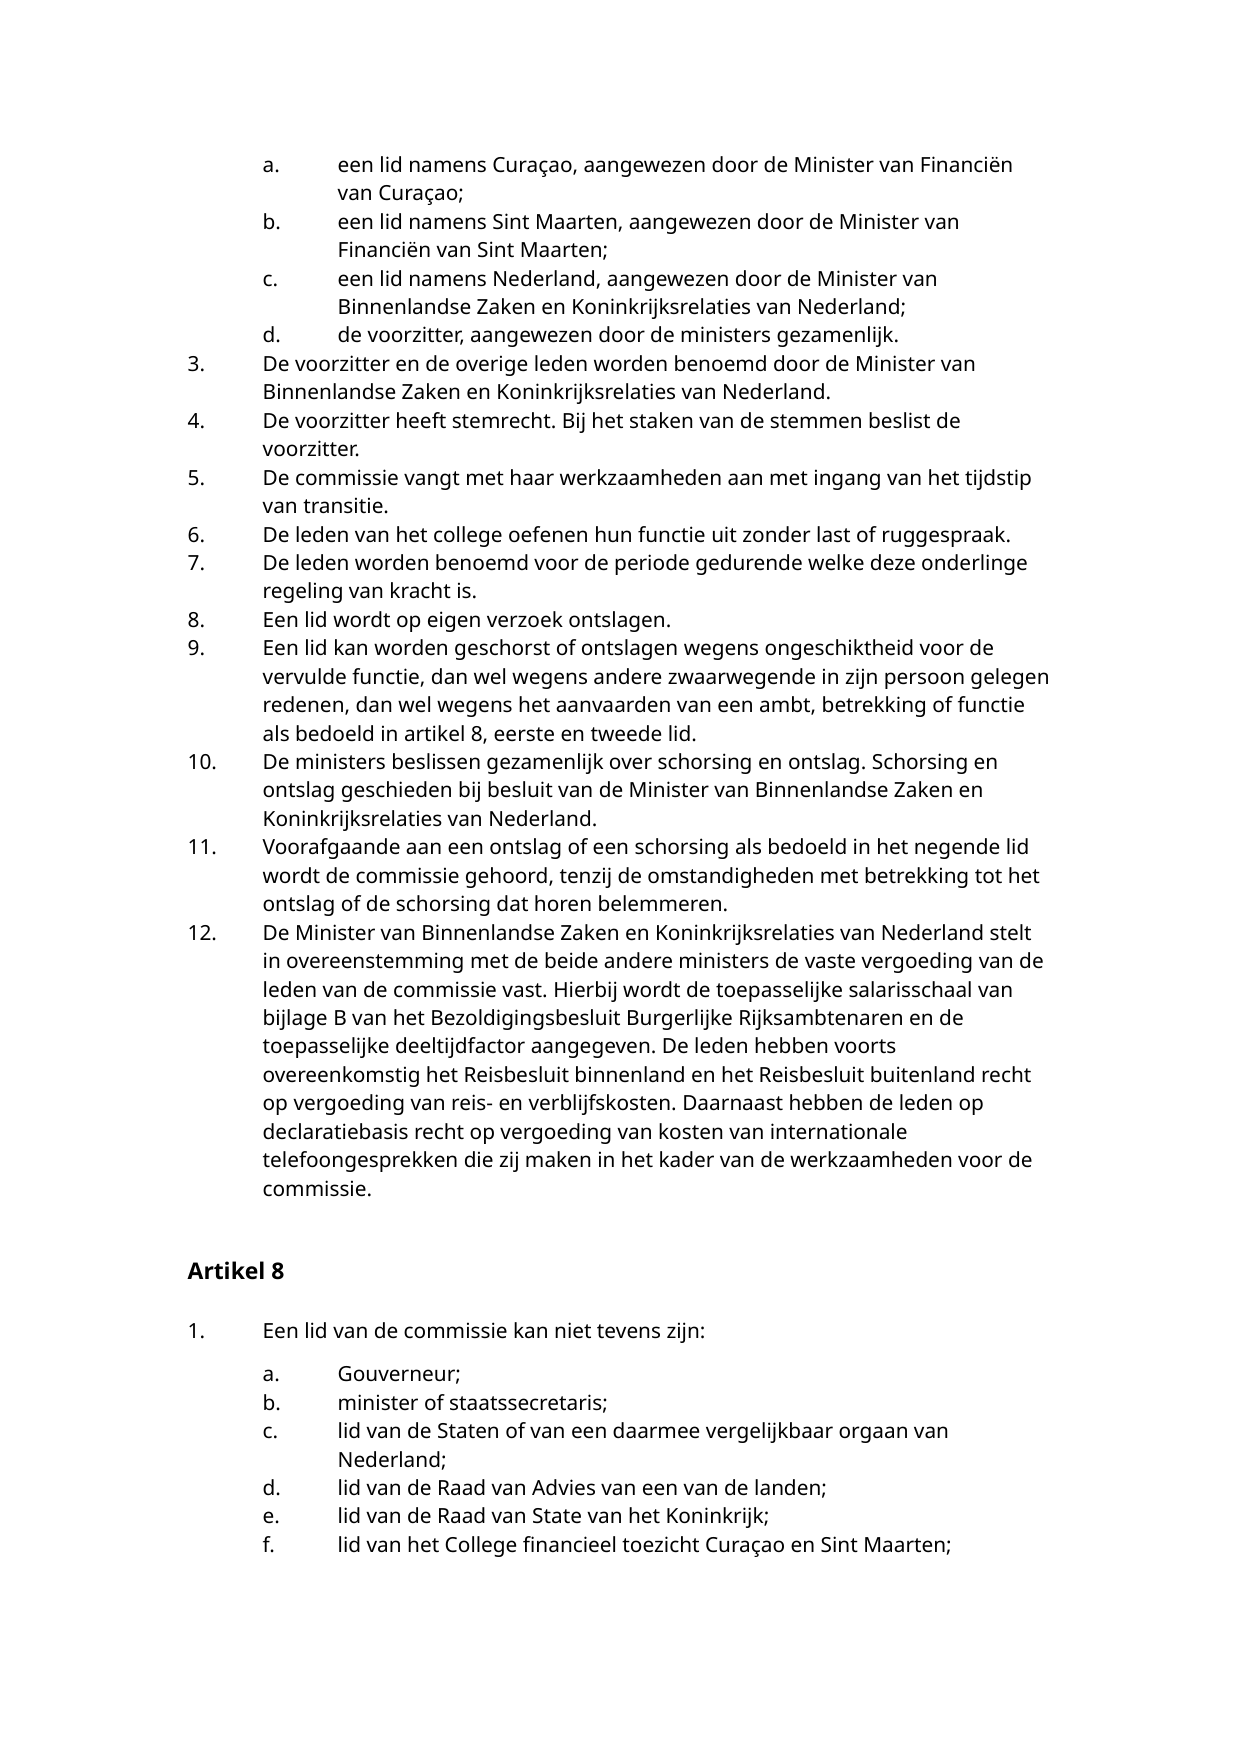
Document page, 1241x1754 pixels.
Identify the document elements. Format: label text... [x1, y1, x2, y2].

list De commissie vangt met haar werkzaamheden aan met ingang van het tijdstip van transitie. [187, 463, 1053, 520]
list Een lid van de commissie kan niet tevens zijn: [187, 1316, 1053, 1344]
list lid van het College financieel toezicht Curaçao en Sint Maarten; [262, 1530, 1053, 1558]
list lid van de Staten of van een daarmee vergelijkbaar orgaan van Nederland; [262, 1416, 1053, 1473]
list De Minister van Binnenlandse Zaken en Koninkrijksrelaties van Nederland stelt in overeenstemming met de beide andere ministers de vaste vergoeding van de leden van de commissie vast. Hierbij wordt de toepasselijke salarisschaal van bijlage B van het Bezoldigingsbesluit Burgerlijke Rijksambtenaren en de toepasselijke deeltijdfactor aangegeven. De leden hebben voorts overeenkomstig het Reisbesluit binnenland en het Reisbesluit buitenland recht op vergoeding van reis- en verblijfskosten. Daarnaast hebben de leden op declaratiebasis recht op vergoeding van kosten van internationale telefoongesprekken die zij maken in het kader van de werkzaamheden voor de commissie. [187, 918, 1053, 1202]
list lid van de Raad van Advies van een van de landen; [262, 1473, 1053, 1502]
list een lid namens Nederland, aangewezen door de Minister van Binnenlandse Zaken en Koninkrijksrelaties van Nederland; [262, 264, 1053, 321]
list Voorafgaande aan een ontslag of een schorsing als bedoeld in het negende lid wordt de commissie gehoord, tenzij de omstandigheden met betrekking tot het ontslag of de schorsing dat horen belemmeren. [187, 832, 1053, 918]
list een lid namens Curaçao, aangewezen door de Minister van Financiën van Curaçao; [262, 150, 1053, 207]
list Een lid wordt op eigen verzoek ontslagen. [187, 605, 1053, 633]
list minister of staatssecretaris; [262, 1388, 1053, 1416]
list De voorzitter heeft stemrecht. Bij het staken van de stemmen beslist de voorzitter. [187, 406, 1053, 463]
list De leden worden benoemd voor de periode gedurende welke deze onderlinge regeling van kracht is. [187, 548, 1053, 605]
list een lid namens Sint Maarten, aangewezen door de Minister van Financiën van Sint Maarten; [262, 207, 1053, 264]
subtitle Artikel 8 [187, 1255, 1053, 1286]
list De ministers beslissen gezamenlijk over schorsing en ontslag. Schorsing en ontslag geschieden bij besluit van de Minister van Binnenlandse Zaken en Koninkrijksrelaties van Nederland. [187, 747, 1053, 832]
list De voorzitter en de overige leden worden benoemd door de Minister van Binnenlandse Zaken en Koninkrijksrelaties van Nederland. [187, 349, 1053, 406]
list Gouverneur; [262, 1359, 1053, 1388]
list Een lid kan worden geschorst of ontslagen wegens ongeschiktheid voor de vervulde functie, dan wel wegens andere zwaarwegende in zijn persoon gelegen redenen, dan wel wegens het aanvaarden van een ambt, betrekking of functie als bedoeld in artikel 8, eerste en tweede lid. [187, 633, 1053, 747]
list De leden van het college oefenen hun functie uit zonder last of ruggespraak. [187, 520, 1053, 548]
list lid van de Raad van State van het Koninkrijk; [262, 1502, 1053, 1530]
list de voorzitter, aangewezen door de ministers gezamenlijk. [262, 321, 1053, 349]
